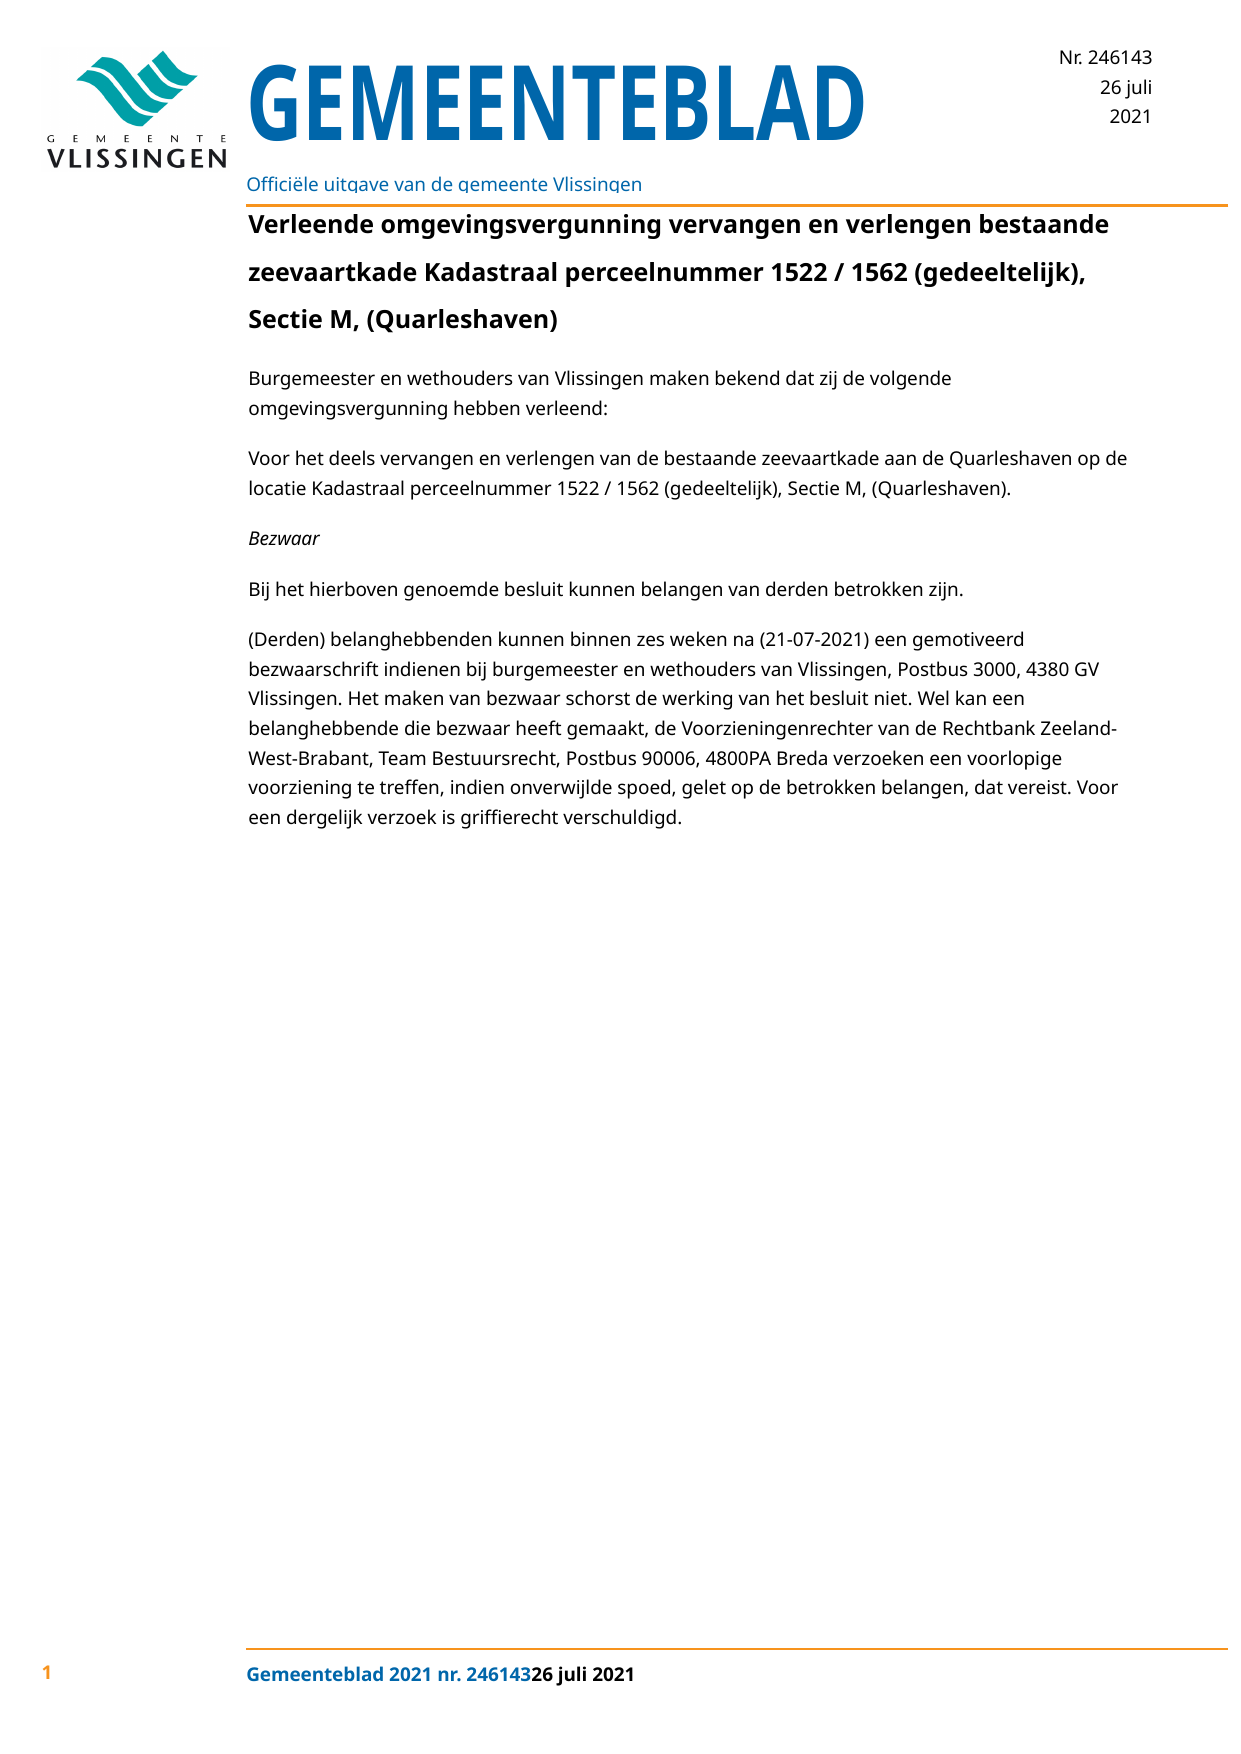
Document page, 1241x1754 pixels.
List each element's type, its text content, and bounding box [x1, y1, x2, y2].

text Burgemeester en wethouders van Vlissingen maken bekend dat zij de volgende omgevingsvergunning hebben verleend: [248, 366, 1152, 421]
text Voor het deels vervangen en verlengen van de bestaande zeevaartkade aan de Quarleshaven op de locatie Kadastraal perceelnummer 1522 / 1562 (gedeeltelijk), Sectie M, (Quarleshaven). [248, 446, 1152, 501]
picture [41, 47, 231, 172]
text Bezwaar [248, 526, 1152, 551]
text (Derden) belanghebbenden kunnen binnen zes weken na (21-07-2021) een gemotiveerd bezwaarschrift indienen bij burgemeester en wethouders van Vlissingen, Postbus 3000, 4380 GV Vlissingen. Het maken van bezwaar schorst de werking van het besluit niet. Wel kan een belanghebbende die bezwaar heeft gemaakt, de Voorzieningenrechter van de Rechtbank Zeeland-West-Brabant, Team Bestuursrecht, Postbus 90006, 4800PA Breda verzoeken een voorlopige voorziening te treffen, indien onverwijlde spoed, gelet op de betrokken belangen, dat vereist. Voor een dergelijk verzoek is griffierecht verschuldigd. [248, 626, 1152, 829]
text Bij het hierboven genoemde besluit kunnen belangen van derden betrokken zijn. [248, 576, 1152, 602]
text Verleende omgevingsvergunning vervangen en verlengen bestaande zeevaartkade Kadastraal perceelnummer 1522 / 1562 (gedeeltelijk), Sectie M, (Quarleshaven) [248, 207, 1152, 336]
